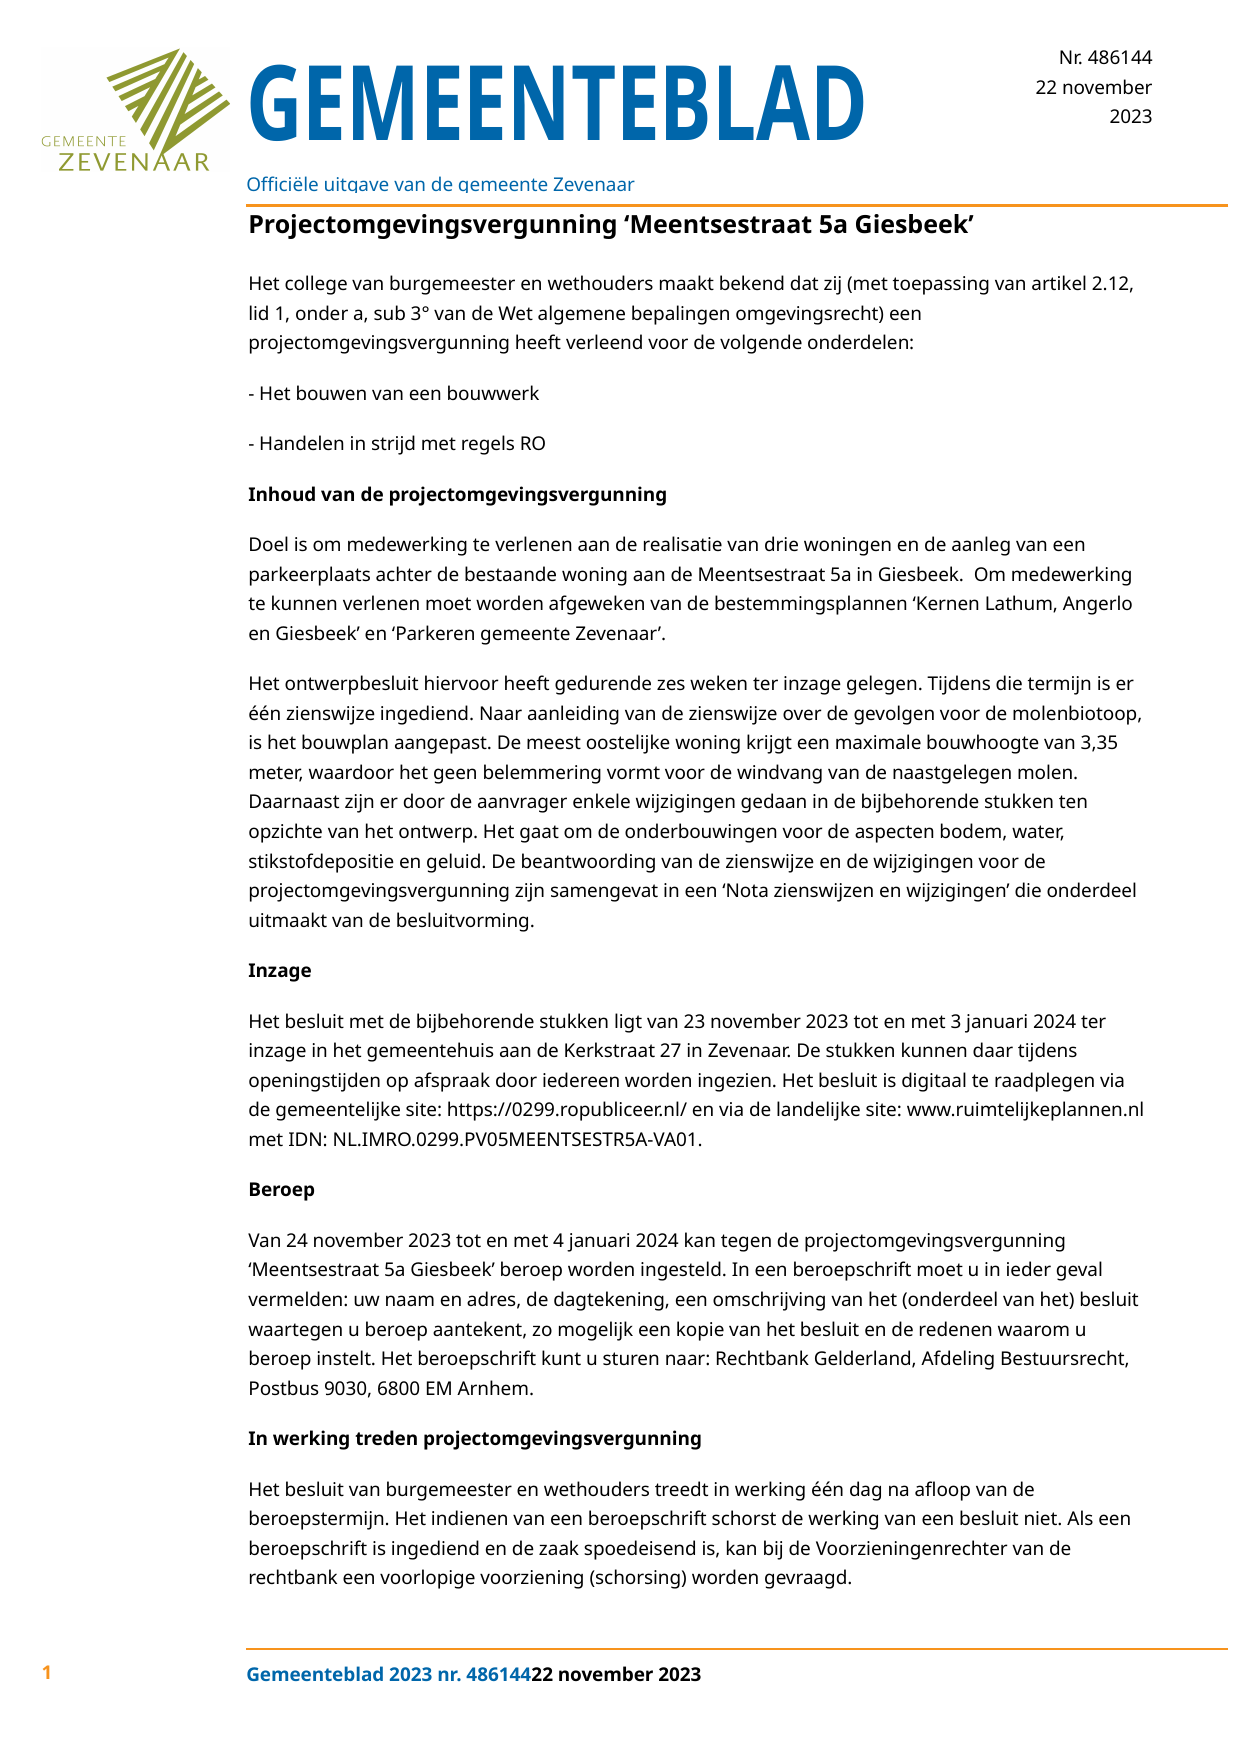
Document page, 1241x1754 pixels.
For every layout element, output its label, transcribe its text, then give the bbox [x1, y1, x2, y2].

text Inhoud van de projectomgevingsvergunning [248, 481, 1152, 506]
text Van 24 november 2023 tot en met 4 januari 2024 kan tegen de projectomgevingsvergunning ‘Meentsestraat 5a Giesbeek’ beroep worden ingesteld. In een beroepschrift moet u in ieder geval vermelden: uw naam en adres, de dagtekening, een omschrijving van het (onderdeel van het) besluit waartegen u beroep aantekent, zo mogelijk een kopie van het besluit en de redenen waarom u beroep instelt. Het beroepschrift kunt u sturen naar: Rechtbank Gelderland, Afdeling Bestuursrecht, Postbus 9030, 6800 EM Arnhem. [248, 1227, 1152, 1401]
text Het besluit van burgemeester en wethouders treedt in werking één dag na afloop van de beroepstermijn. Het indienen van een beroepschrift schorst de werking van een besluit niet. Als een beroepschrift is ingediend en de zaak spoedeisend is, kan bij de Voorzieningenrechter van de rechtbank een voorlopige voorziening (schorsing) worden gevraagd. [248, 1476, 1152, 1590]
text In werking treden projectomgevingsvergunning [248, 1425, 1152, 1451]
text Inzage [248, 957, 1152, 983]
text Het college van burgemeester en wethouders maakt bekend dat zij (met toepassing van artikel 2.12, lid 1, onder a, sub 3° van de Wet algemene bepalingen omgevingsrecht) een projectomgevingsvergunning heeft verleend voor de volgende onderdelen: [248, 270, 1152, 355]
picture [41, 47, 231, 172]
text Beroep [248, 1177, 1152, 1202]
text Het besluit met de bijbehorende stukken ligt van 23 november 2023 tot en met 3 januari 2024 ter inzage in het gemeentehuis aan de Kerkstraat 27 in Zevenaar. De stukken kunnen daar tijdens openingstijden op afspraak door iedereen worden ingezien. Het besluit is digitaal te raadplegen via de gemeentelijke site: https://0299.ropubliceer.nl/ en via de landelijke site: www.ruimtelijkeplannen.nl met IDN: NL.IMRO.0299.PV05MEENTSESTR5A-VA01. [248, 1008, 1152, 1152]
text - Het bouwen van een bouwwerk [248, 380, 1152, 406]
text Doel is om medewerking te verlenen aan de realisatie van drie woningen en de aanleg van een parkeerplaats achter de bestaande woning aan de Meentsestraat 5a in Giesbeek. ‎‎ Om medewerking te kunnen verlenen moet worden afgeweken van de bestemmingsplannen ‘Kernen Lathum, Angerlo en Giesbeek’ en ‘Parkeren gemeente Zevenaar’. [248, 531, 1152, 646]
text Projectomgevingsvergunning ‘Meentsestraat 5a Giesbeek’ [248, 207, 1152, 241]
text Het ontwerpbesluit hiervoor heeft gedurende zes weken ter inzage gelegen. Tijdens die termijn is er één zienswijze ingediend. Naar aanleiding van de zienswijze over de gevolgen voor de molenbiotoop, is het bouwplan aangepast. De meest oostelijke woning krijgt een maximale bouwhoogte van 3,35 meter, waardoor het geen belemmering vormt voor de windvang van de naastgelegen molen. Daarnaast zijn er door de aanvrager enkele wijzigingen gedaan in de bijbehorende stukken ten opzichte van het ontwerp. Het gaat om de onderbouwingen voor de aspecten bodem, water, stikstofdepositie en geluid. De beantwoording van de zienswijze en de wijzigingen voor de projectomgevingsvergunning zijn samengevat in een ‘Nota zienswijzen en wijzigingen’ die onderdeel uitmaakt van de besluitvorming. [248, 670, 1152, 933]
text - Handelen in strijd met regels RO [248, 430, 1152, 456]
